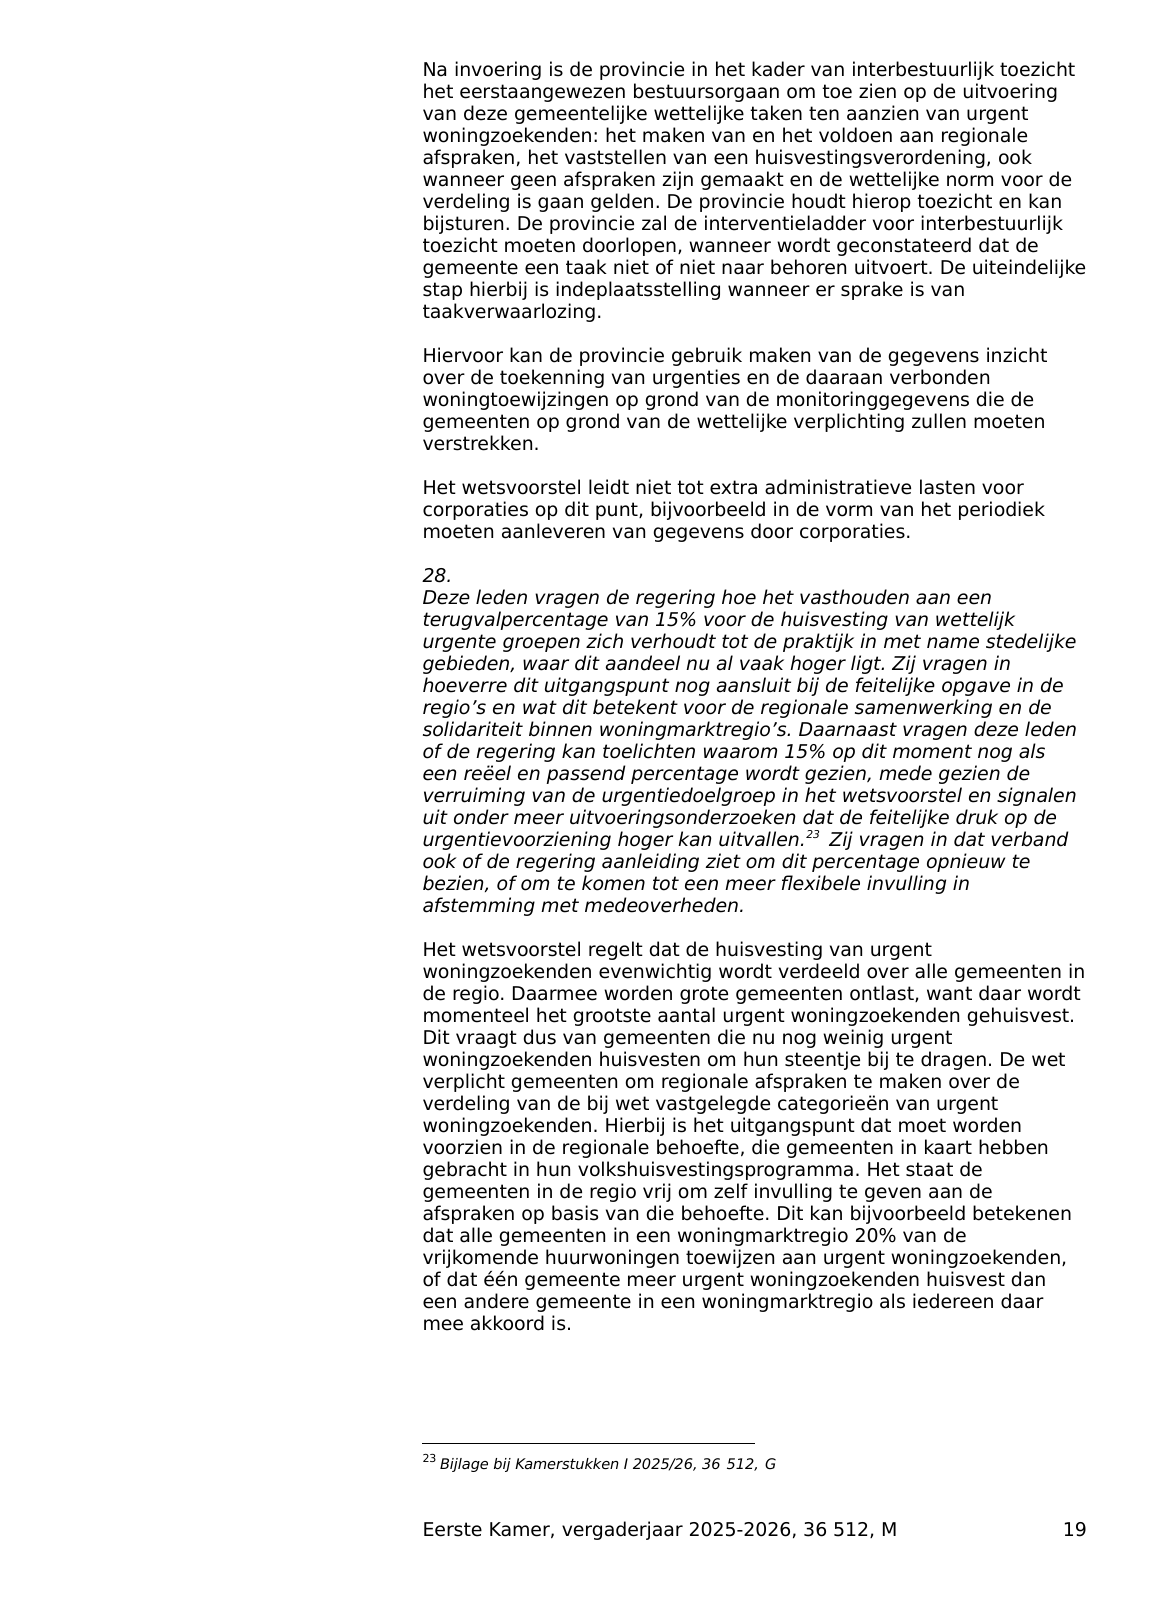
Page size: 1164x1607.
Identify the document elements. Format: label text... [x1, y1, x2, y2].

text Hiervoor kan de provincie gebruik maken van de gegevens inzicht over de toekenning van urgenties en de daaraan verbonden woningtoewijzingen op grond van de monitoringgegevens die de gemeenten op grond van de wettelijke verplichting zullen moeten verstrekken. [422, 345, 1087, 455]
text 28. [422, 565, 1087, 587]
text Het wetsvoorstel leidt niet tot extra administratieve lasten voor corporaties op dit punt, bijvoorbeeld in de vorm van het periodiek moeten aanleveren van gegevens door corporaties. [422, 477, 1087, 543]
text Het wetsvoorstel regelt dat de huisvesting van urgent woningzoekenden evenwichtig wordt verdeeld over alle gemeenten in de regio. Daarmee worden grote gemeenten ontlast, want daar wordt momenteel het grootste aantal urgent woningzoekenden gehuisvest. Dit vraagt dus van gemeenten die nu nog weinig urgent woningzoekenden huisvesten om hun steentje bij te dragen. De wet verplicht gemeenten om regionale afspraken te maken over de verdeling van de bij wet vastgelegde categorieën van urgent woningzoekenden. Hierbij is het uitgangspunt dat moet worden voorzien in de regionale behoefte, die gemeenten in kaart hebben gebracht in hun volkshuisvestingsprogramma. Het staat de gemeenten in de regio vrij om zelf invulling te geven aan de afspraken op basis van die behoefte. Dit kan bijvoorbeeld betekenen dat alle gemeenten in een woningmarktregio 20% van de vrijkomende huurwoningen toewijzen aan urgent woningzoekenden, of dat één gemeente meer urgent woningzoekenden huisvest dan een andere gemeente in een woningmarktregio als iedereen daar mee akkoord is. [422, 939, 1087, 1335]
text Bijlage bij Kamerstukken I 2025/26, 36 512, G [422, 1452, 1087, 1474]
text Na invoering is de provincie in het kader van interbestuurlijk toezicht het eerstaangewezen bestuursorgaan om toe zien op de uitvoering van deze gemeentelijke wettelijke taken ten aanzien van urgent woningzoekenden: het maken van en het voldoen aan regionale afspraken, het vaststellen van een huisvestingsverordening, ook wanneer geen afspraken zijn gemaakt en de wettelijke norm voor de verdeling is gaan gelden. De provincie houdt hierop toezicht en kan bijsturen. De provincie zal de interventieladder voor interbestuurlijk toezicht moeten doorlopen, wanneer wordt geconstateerd dat de gemeente een taak niet of niet naar behoren uitvoert. De uiteindelijke stap hierbij is indeplaatsstelling wanneer er sprake is van taakverwaarlozing. [422, 59, 1087, 323]
text Deze leden vragen de regering hoe het vasthouden aan een terugvalpercentage van 15% voor de huisvesting van wettelijk urgente groepen zich verhoudt tot de praktijk in met name stedelijke gebieden, waar dit aandeel nu al vaak hoger ligt. Zij vragen in hoeverre dit uitgangspunt nog aansluit bij de feitelijke opgave in de regio’s en wat dit betekent voor de regionale samenwerking en de solidariteit binnen woningmarktregio’s. Daarnaast vragen deze leden of de regering kan toelichten waarom 15% op dit moment nog als een reëel en passend percentage wordt gezien, mede gezien de verruiming van de urgentiedoelgroep in het wetsvoorstel en signalen uit onder meer uitvoeringsonderzoeken dat de feitelijke druk op de urgentievoorziening hoger kan uitvallen. Zij vragen in dat verband ook of de regering aanleiding ziet om dit percentage opnieuw te bezien, of om te komen tot een meer flexibele invulling in afstemming met medeoverheden. [422, 587, 1087, 917]
